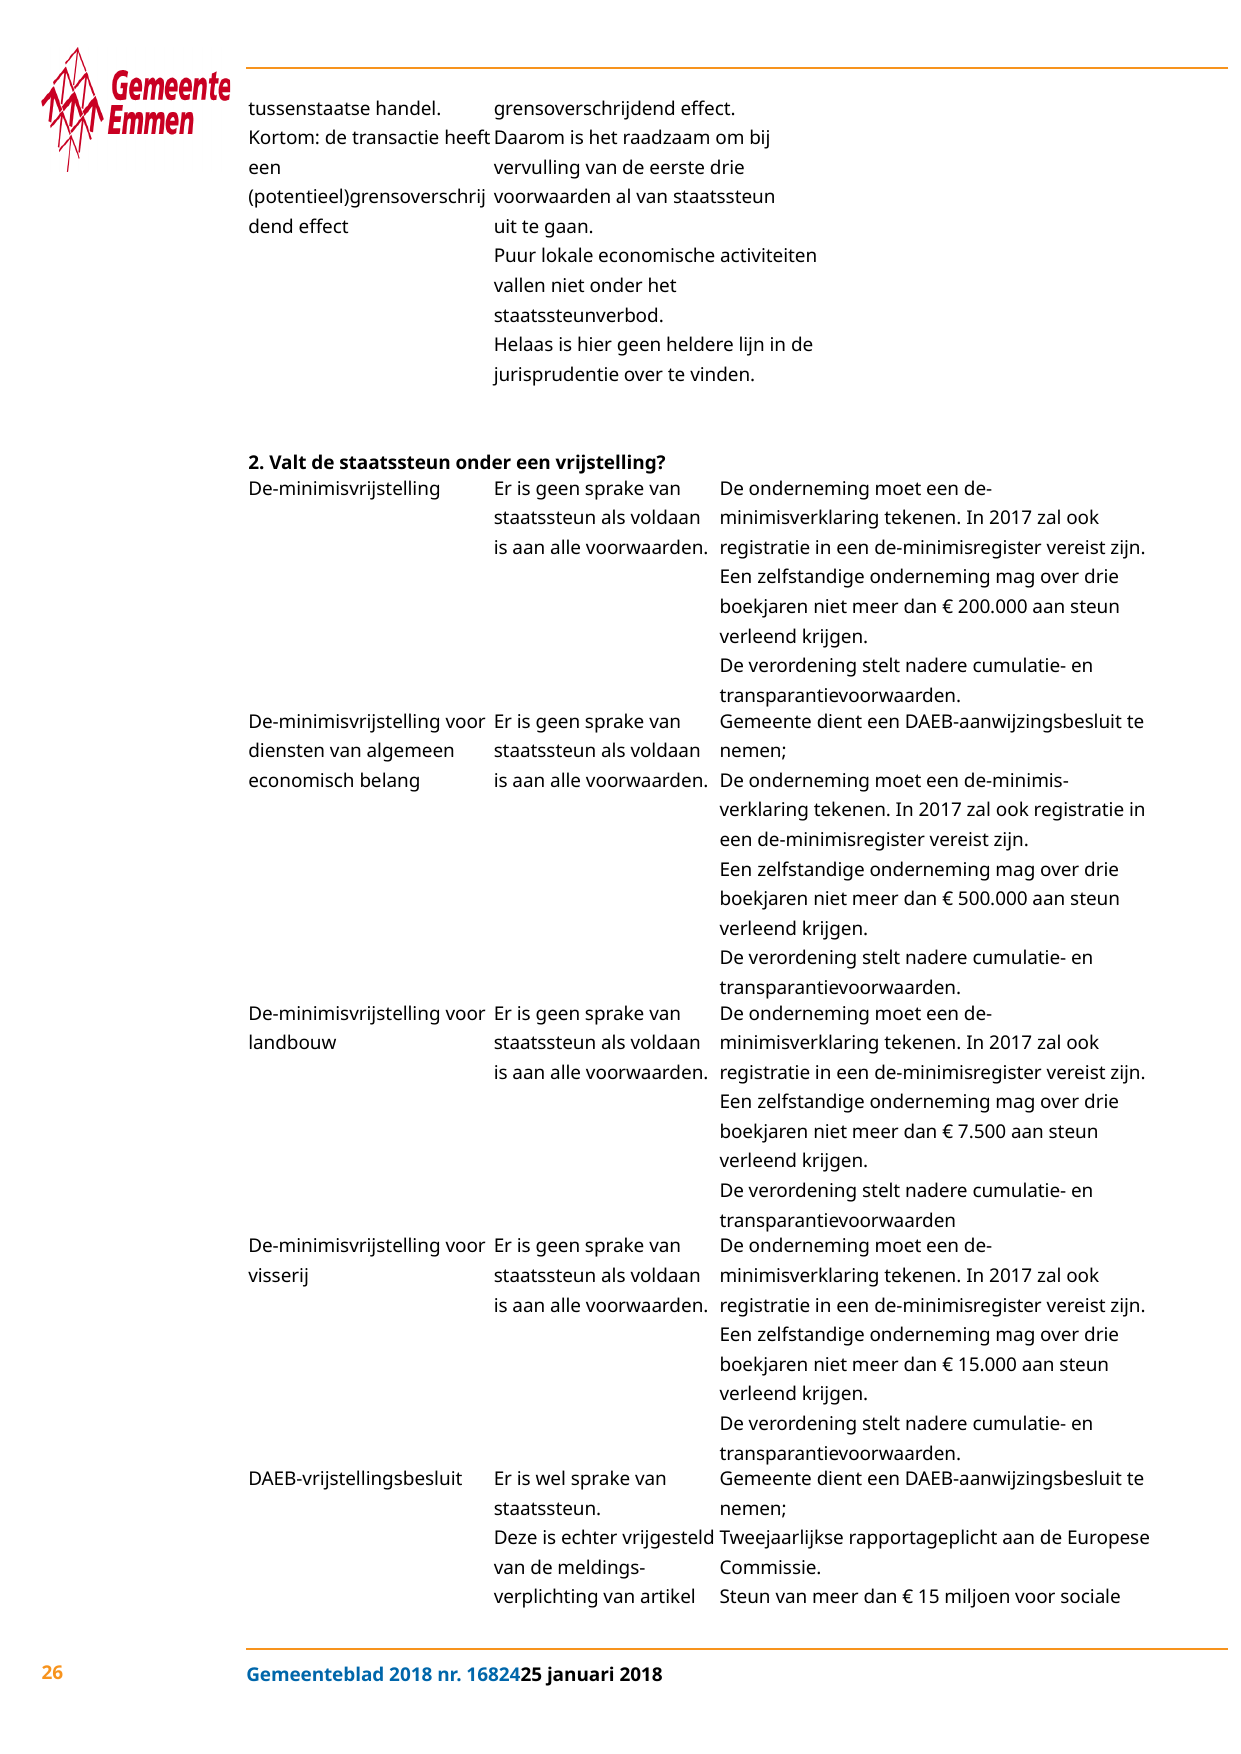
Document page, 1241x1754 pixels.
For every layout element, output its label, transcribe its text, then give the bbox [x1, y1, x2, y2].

table_header 2. Valt de staatssteun onder een vrijstelling? [248, 449, 1152, 475]
table_cell De onderneming moet een de-minimisverklaring tekenen. In 2017 zal ook registratie in een de-minimisregister vereist zijn. Een zelfstandige onderneming mag over drie boekjaren niet meer dan € 15.000 aan steun verleend krijgen. De verordening stelt nadere cumulatie- en transparantievoorwaarden. [719, 1233, 1152, 1465]
table_cell Gemeente dient een DAEB-aanwijzingsbesluit te nemen; De onderneming moet een de-minimis-verklaring tekenen. In 2017 zal ook registratie in een de-minimisregister vereist zijn. Een zelfstandige onderneming mag over drie boekjaren niet meer dan € 500.000 aan steun verleend krijgen. De verordening stelt nadere cumulatie- en transparantievoorwaarden. [719, 708, 1152, 1000]
table_cell Gemeente dient een DAEB-aanwijzingsbesluit te nemen; Tweejaarlijkse rapportageplicht aan de Europese Commissie. Steun van meer dan € 15 miljoen voor sociale [719, 1465, 1152, 1609]
table_cell tussenstaatse handel. Kortom: de transactie heeft een (potentieel)grensoverschrijdend effect [248, 95, 493, 387]
table_cell De onderneming moet een de-minimisverklaring tekenen. In 2017 zal ook registratie in een de-minimisregister vereist zijn. Een zelfstandige onderneming mag over drie boekjaren niet meer dan € 200.000 aan steun verleend krijgen. De verordening stelt nadere cumulatie- en transparantievoorwaarden. [719, 475, 1152, 708]
table_cell Er is geen sprake van staatssteun als voldaan is aan alle voorwaarden. [494, 1000, 719, 1233]
table_cell grensoverschrijdend effect. Daarom is het raadzaam om bij vervulling van de eerste drie voorwaarden al van staatssteun uit te gaan. Puur lokale economische activiteiten vallen niet onder het staatssteunverbod. Helaas is hier geen heldere lijn in de jurisprudentie over te vinden. [494, 95, 827, 387]
table_cell Er is geen sprake van staatssteun als voldaan is aan alle voorwaarden. [494, 708, 719, 1000]
table_cell Er is geen sprake van staatssteun als voldaan is aan alle voorwaarden. [494, 1233, 719, 1465]
table_cell De onderneming moet een de-minimisverklaring tekenen. In 2017 zal ook registratie in een de-minimisregister vereist zijn. Een zelfstandige onderneming mag over drie boekjaren niet meer dan € 7.500 aan steun verleend krijgen. De verordening stelt nadere cumulatie- en transparantievoorwaarden [719, 1000, 1152, 1233]
table_cell De-minimisvrijstelling [248, 475, 493, 708]
table_cell Er is geen sprake van staatssteun als voldaan is aan alle voorwaarden. [494, 475, 719, 708]
table_cell De-minimisvrijstelling voor visserij [248, 1233, 493, 1465]
picture [41, 47, 231, 172]
table_cell De-minimisvrijstelling voor landbouw [248, 1000, 493, 1233]
table_cell DAEB-vrijstellingsbesluit [248, 1465, 493, 1609]
table_cell [828, 95, 1152, 387]
table_cell Er is wel sprake van staatssteun. Deze is echter vrijgesteld van de meldings-verplichting van artikel [494, 1465, 719, 1609]
table_cell De-minimisvrijstelling voor diensten van algemeen economisch belang [248, 708, 493, 1000]
